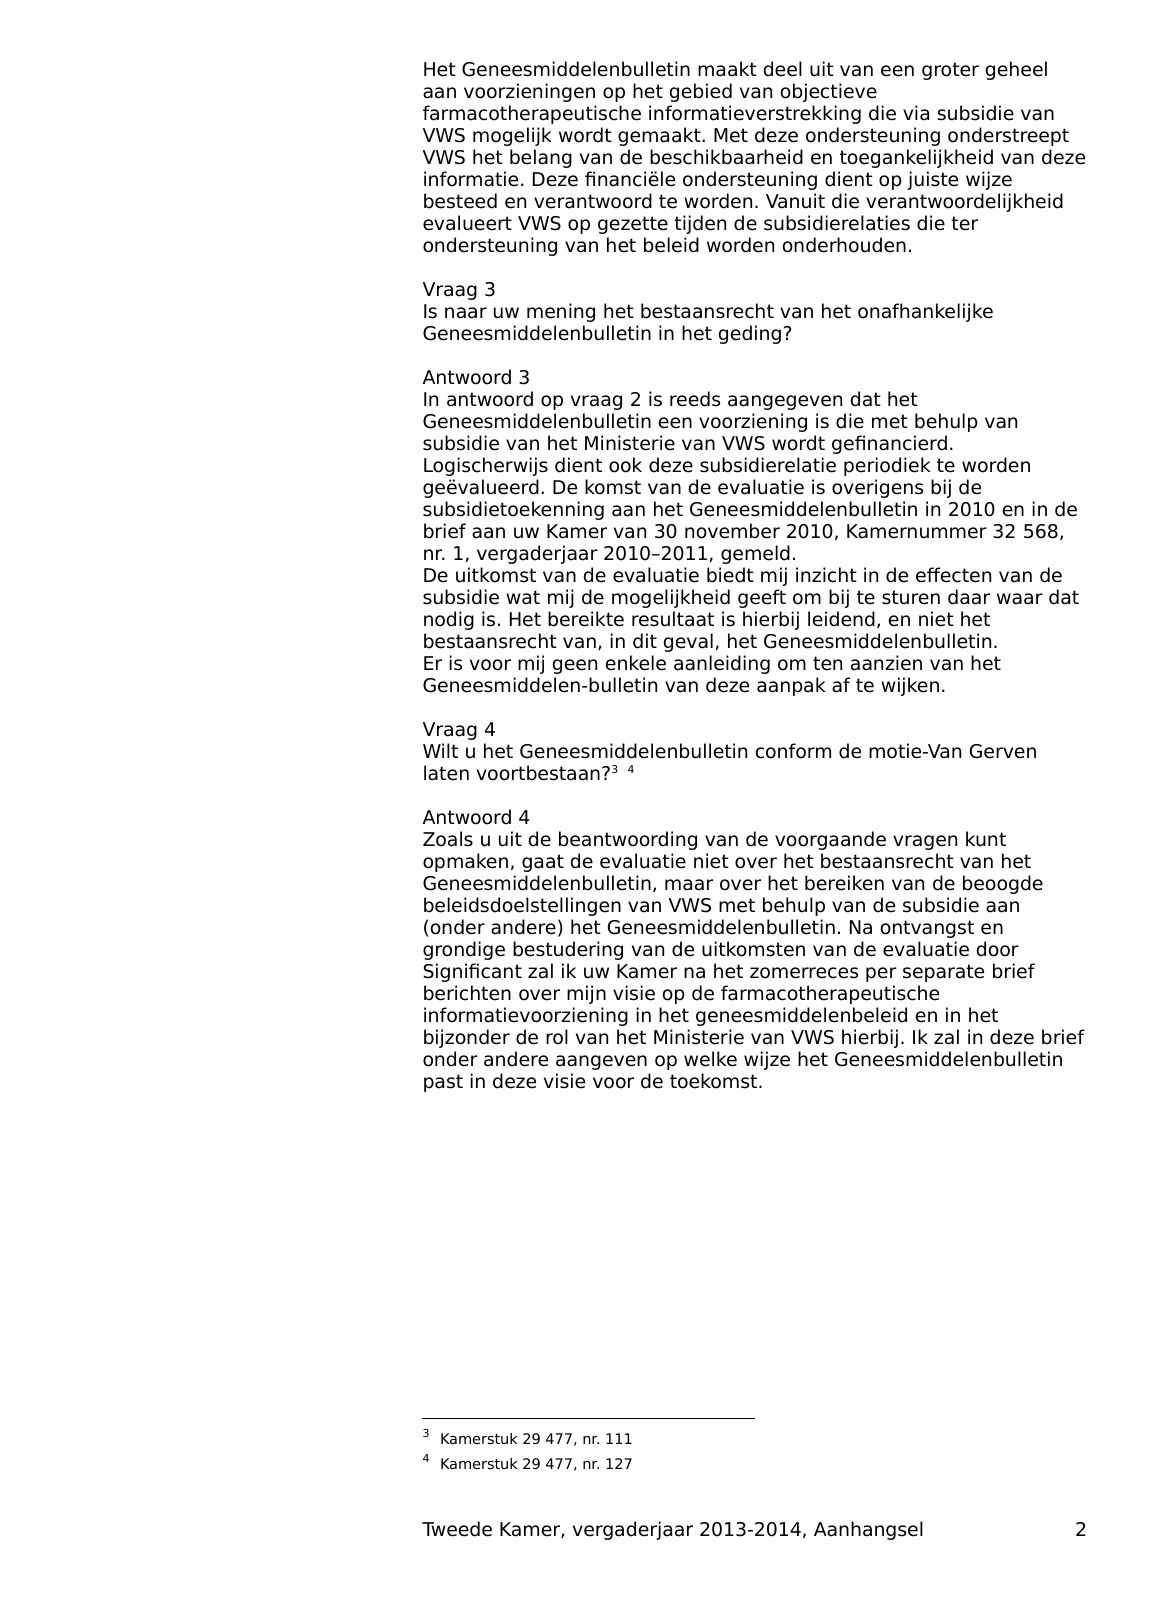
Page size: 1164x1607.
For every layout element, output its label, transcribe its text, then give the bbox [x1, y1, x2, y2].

text Kamerstuk 29 477, nr. 111 [422, 1427, 1087, 1449]
text Antwoord 3 [422, 367, 1087, 389]
text Zoals u uit de beantwoording van de voorgaande vragen kunt opmaken, gaat de evaluatie niet over het bestaansrecht van het Geneesmiddelenbulletin, maar over het bereiken van de beoogde beleidsdoelstellingen van VWS met behulp van de subsidie aan (onder andere) het Geneesmiddelenbulletin. Na ontvangst en grondige bestudering van de uitkomsten van de evaluatie door Significant zal ik uw Kamer na het zomerreces per separate brief berichten over mijn visie op de farmacotherapeutische informatievoorziening in het geneesmiddelenbeleid en in het bijzonder de rol van het Ministerie van VWS hierbij. Ik zal in deze brief onder andere aangeven op welke wijze het Geneesmiddelenbulletin past in deze visie voor de toekomst. [422, 829, 1087, 1093]
text De uitkomst van de evaluatie biedt mij inzicht in de effecten van de subsidie wat mij de mogelijkheid geeft om bij te sturen daar waar dat nodig is. Het bereikte resultaat is hierbij leidend, en niet het bestaansrecht van, in dit geval, het Geneesmiddelenbulletin. [422, 565, 1087, 653]
text Wilt u het Geneesmiddelenbulletin conform de motie-Van Gerven laten voortbestaan? [422, 741, 1087, 785]
text Er is voor mij geen enkele aanleiding om ten aanzien van het Geneesmiddelen-bulletin van deze aanpak af te wijken. [422, 653, 1087, 697]
text Is naar uw mening het bestaansrecht van het onafhankelijke Geneesmiddelenbulletin in het geding? [422, 301, 1087, 345]
text Het Geneesmiddelenbulletin maakt deel uit van een groter geheel aan voorzieningen op het gebied van objectieve farmacotherapeutische informatieverstrekking die via subsidie van VWS mogelijk wordt gemaakt. Met deze ondersteuning onderstreept VWS het belang van de beschikbaarheid en toegankelijkheid van deze informatie. Deze financiële ondersteuning dient op juiste wijze besteed en verantwoord te worden. Vanuit die verantwoordelijkheid evalueert VWS op gezette tijden de subsidierelaties die ter ondersteuning van het beleid worden onderhouden. [422, 59, 1087, 257]
text Vraag 3 [422, 279, 1087, 301]
text Kamerstuk 29 477, nr. 127 [422, 1452, 1087, 1474]
text Vraag 4 [422, 719, 1087, 741]
text In antwoord op vraag 2 is reeds aangegeven dat het Geneesmiddelenbulletin een voorziening is die met behulp van subsidie van het Ministerie van VWS wordt gefinancierd. Logischerwijs dient ook deze subsidierelatie periodiek te worden geëvalueerd. De komst van de evaluatie is overigens bij de subsidietoekenning aan het Geneesmiddelenbulletin in 2010 en in de brief aan uw Kamer van 30 november 2010, Kamernummer 32 568, nr. 1, vergaderjaar 2010–2011, gemeld. [422, 389, 1087, 565]
text Antwoord 4 [422, 807, 1087, 829]
